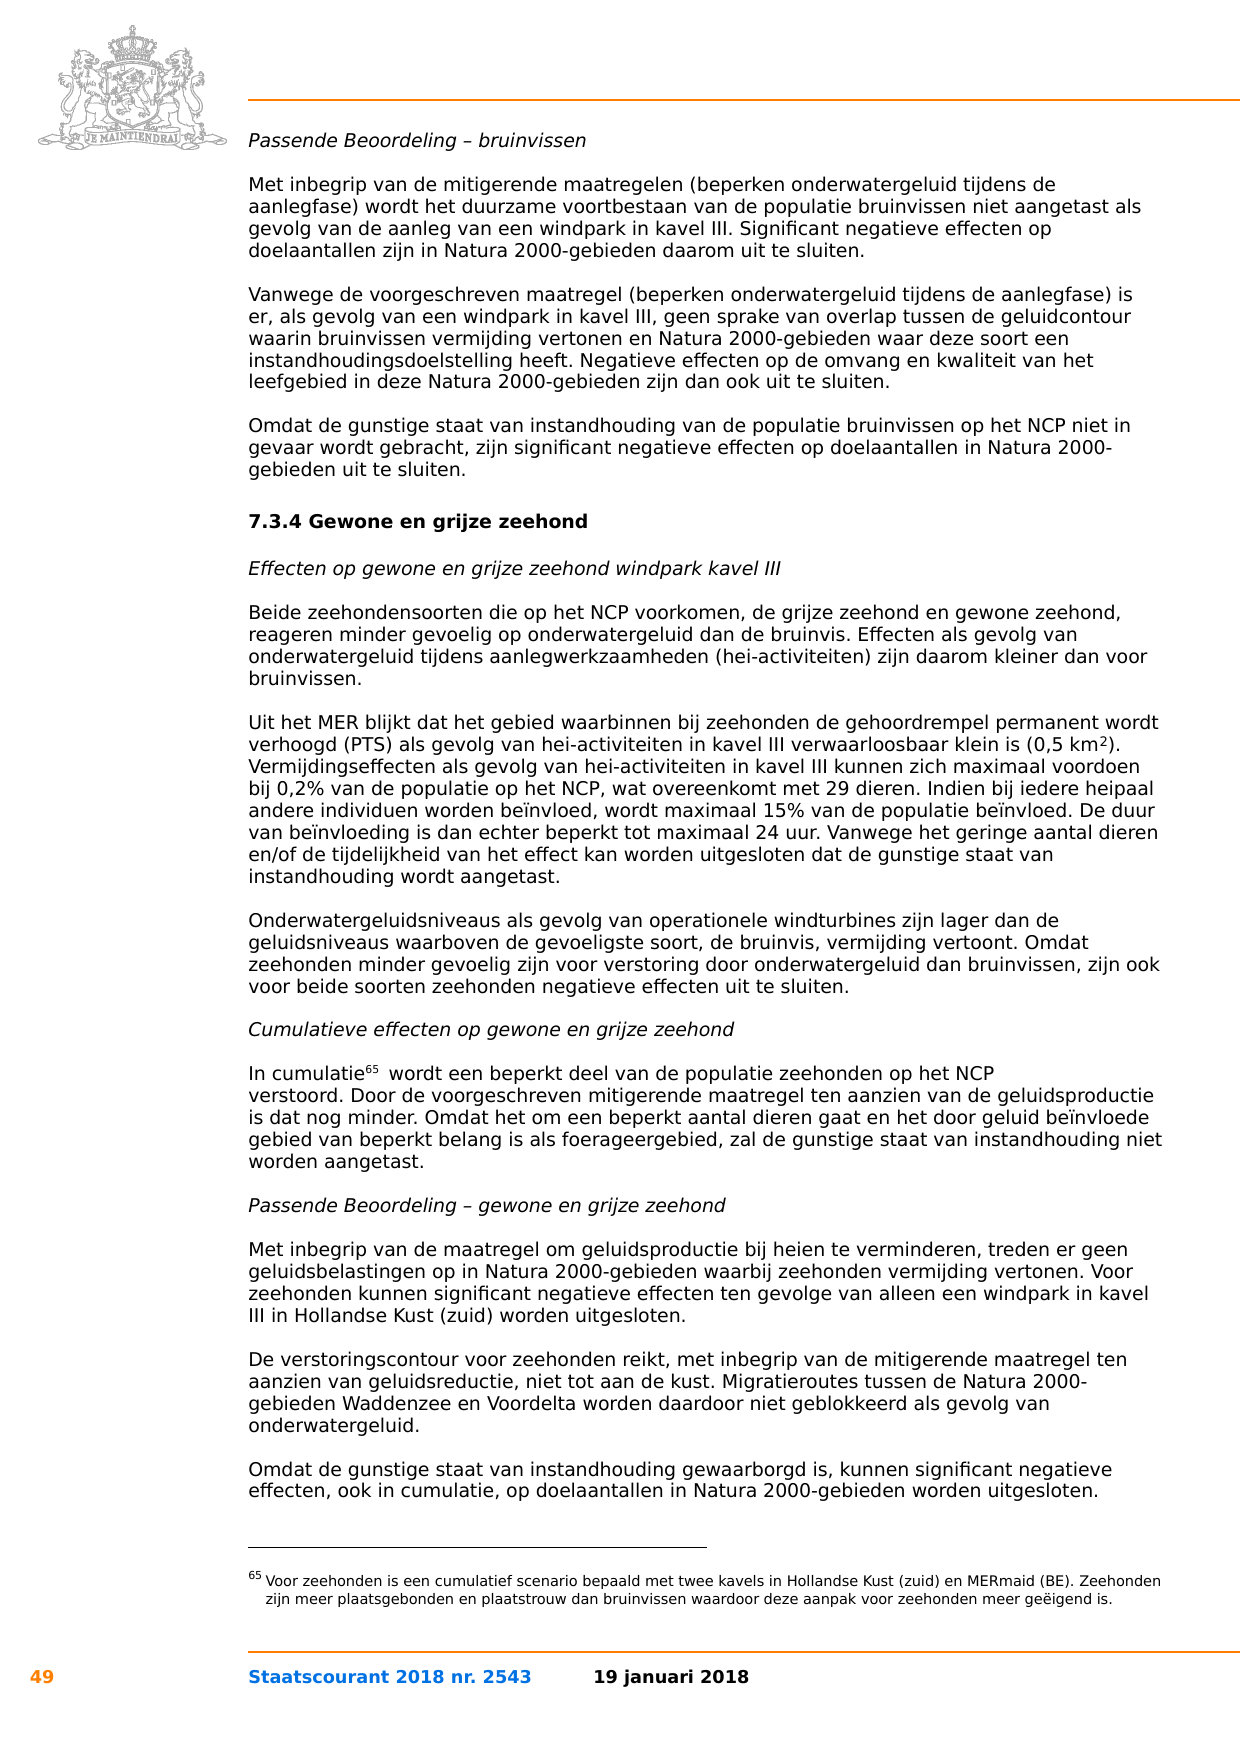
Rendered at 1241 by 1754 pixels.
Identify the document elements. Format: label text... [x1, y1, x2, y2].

subtitle Cumulatieve effecten op gewone en grijze zeehond [248, 1019, 1163, 1041]
text Vanwege de voorgeschreven maatregel (beperken onderwatergeluid tijdens de aanlegfase) is er, als gevolg van een windpark in kavel III, geen sprake van overlap tussen de geluidcontour waarin bruinvissen vermijding vertonen en Natura 2000-gebieden waar deze soort een instandhoudingsdoelstelling heeft. Negatieve effecten op de omvang en kwaliteit van het leefgebied in deze Natura 2000-gebieden zijn dan ook uit te sluiten. [248, 283, 1163, 393]
text Omdat de gunstige staat van instandhouding van de populatie bruinvissen op het NCP niet in gevaar wordt gebracht, zijn significant negatieve effecten op doelaantallen in Natura 2000-gebieden uit te sluiten. [248, 415, 1163, 481]
subtitle Passende Beoordeling – gewone en grijze zeehond [248, 1195, 1163, 1217]
picture [38, 25, 227, 150]
subtitle Effecten op gewone en grijze zeehond windpark kavel III [248, 558, 1163, 580]
text In cumulatie wordt een beperkt deel van de populatie zeehonden op het NCP [248, 1063, 1163, 1085]
text Omdat de gunstige staat van instandhouding gewaarborgd is, kunnen significant negatieve effecten, ook in cumulatie, op doelaantallen in Natura 2000-gebieden worden uitgesloten. [248, 1458, 1163, 1502]
subtitle Passende Beoordeling – bruinvissen [248, 130, 1163, 152]
text Met inbegrip van de maatregel om geluidsproductie bij heien te verminderen, treden er geen geluidsbelastingen op in Natura 2000-gebieden waarbij zeehonden vermijding vertonen. Voor zeehonden kunnen significant negatieve effecten ten gevolge van alleen een windpark in kavel III in Hollandse Kust (zuid) worden uitgesloten. [248, 1239, 1163, 1327]
text Beide zeehondensoorten die op het NCP voorkomen, de grijze zeehond en gewone zeehond, reageren minder gevoelig op onderwatergeluid dan de bruinvis. Effecten als gevolg van onderwatergeluid tijdens aanlegwerkzaamheden (hei-activiteiten) zijn daarom kleiner dan voor bruinvissen. [248, 602, 1163, 690]
subtitle 7.3.4 Gewone en grijze zeehond [248, 511, 1163, 533]
text De verstoringscontour voor zeehonden reikt, met inbegrip van de mitigerende maatregel ten aanzien van geluidsreductie, niet tot aan de kust. Migratieroutes tussen de Natura 2000-gebieden Waddenzee en Voordelta worden daardoor niet geblokkeerd als gevolg van onderwatergeluid. [248, 1349, 1163, 1437]
text Onderwatergeluidsniveaus als gevolg van operationele windturbines zijn lager dan de geluidsniveaus waarboven de gevoeligste soort, de bruinvis, vermijding vertoont. Omdat zeehonden minder gevoelig zijn voor verstoring door onderwatergeluid dan bruinvissen, zijn ook voor beide soorten zeehonden negatieve effecten uit te sluiten. [248, 909, 1163, 997]
text Uit het MER blijkt dat het gebied waarbinnen bij zeehonden de gehoordrempel permanent wordt verhoogd (PTS) als gevolg van hei-activiteiten in kavel III verwaarloosbaar klein is (0,5 km2). Vermijdingseffecten als gevolg van hei-activiteiten in kavel III kunnen zich maximaal voordoen bij 0,2% van de populatie op het NCP, wat overeenkomt met 29 dieren. Indien bij iedere heipaal andere individuen worden beïnvloed, wordt maximaal 15% van de populatie beïnvloed. De duur van beïnvloeding is dan echter beperkt tot maximaal 24 uur. Vanwege het geringe aantal dieren en/of de tijdelijkheid van het effect kan worden uitgesloten dat de gunstige staat van instandhouding wordt aangetast. [248, 712, 1163, 888]
text Voor zeehonden is een cumulatief scenario bepaald met twee kavels in Hollandse Kust (zuid) en MERmaid (BE). Zeehonden zijn meer plaatsgebonden en plaatstrouw dan bruinvissen waardoor deze aanpak voor zeehonden meer geëigend is. [248, 1569, 1163, 1608]
text Met inbegrip van de mitigerende maatregelen (beperken onderwatergeluid tijdens de aanlegfase) wordt het duurzame voortbestaan van de populatie bruinvissen niet aangetast als gevolg van de aanleg van een windpark in kavel III. Significant negatieve effecten op doelaantallen zijn in Natura 2000-gebieden daarom uit te sluiten. [248, 174, 1163, 262]
text verstoord. Door de voorgeschreven mitigerende maatregel ten aanzien van de geluidsproductie is dat nog minder. Omdat het om een beperkt aantal dieren gaat en het door geluid beïnvloede gebied van beperkt belang is als foerageergebied, zal de gunstige staat van instandhouding niet worden aangetast. [248, 1085, 1163, 1173]
